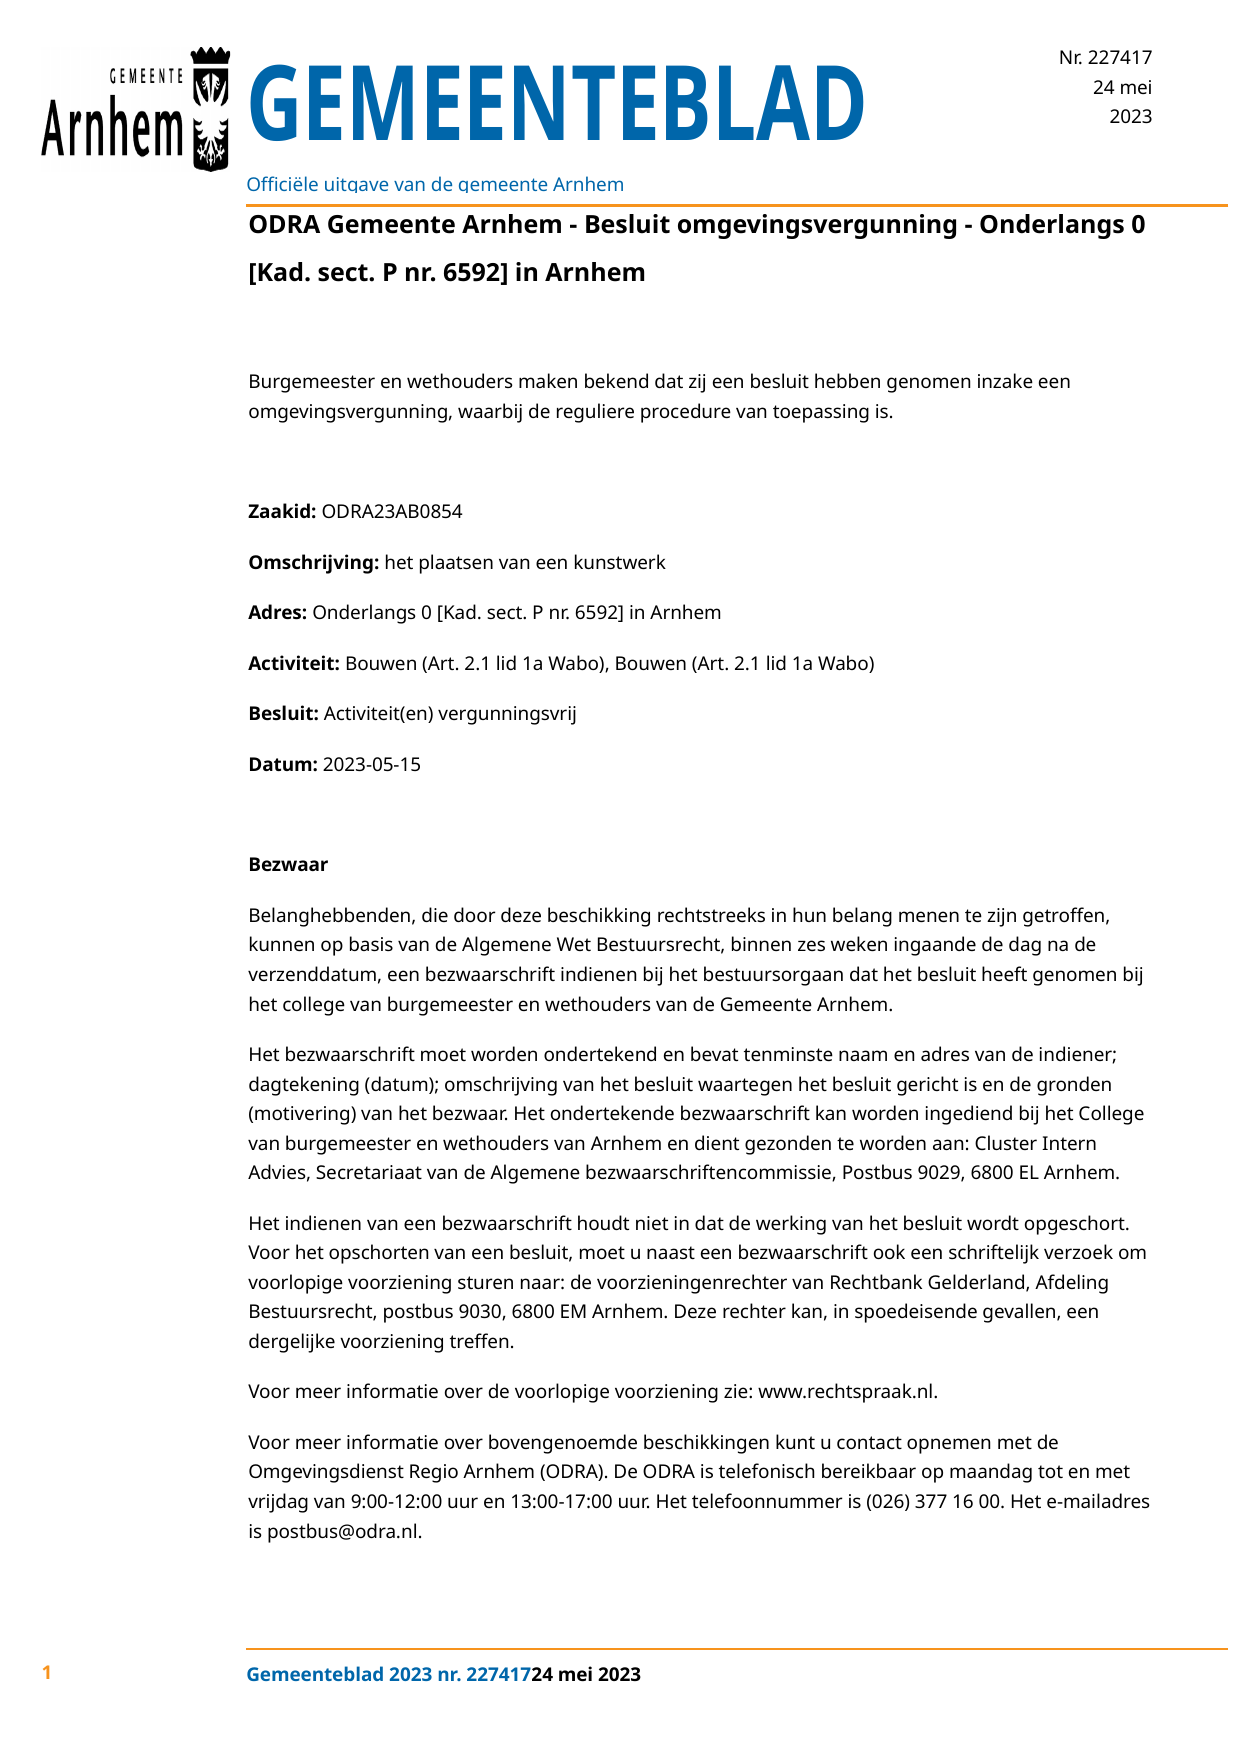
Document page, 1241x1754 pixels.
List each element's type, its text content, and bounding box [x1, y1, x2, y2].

text Zaakid: ODRA23AB0854 [248, 499, 1152, 524]
picture [41, 47, 231, 172]
text Bezwaar [248, 852, 1152, 877]
text Voor meer informatie over de voorlopige voorziening zie: www.rechtspraak.nl. [248, 1379, 1152, 1404]
text Het bezwaarschrift moet worden ondertekend en bevat tenminste naam en adres van de indiener; dagtekening (datum); omschrijving van het besluit waartegen het besluit gericht is en de gronden (motivering) van het bezwaar. Het ondertekende bezwaarschrift kan worden ingediend bij het College van burgemeester en wethouders van Arnhem en dient gezonden te worden aan: Cluster Intern Advies, Secretariaat van de Algemene bezwaarschriftencommissie, Postbus 9029, 6800 EL Arnhem. [248, 1041, 1152, 1185]
text Activiteit: Bouwen (Art. 2.1 lid 1a Wabo), Bouwen (Art. 2.1 lid 1a Wabo) [248, 650, 1152, 676]
text Omschrijving: het plaatsen van een kunstwerk [248, 549, 1152, 575]
text Burgemeester en wethouders maken bekend dat zij een besluit hebben genomen inzake een omgevingsvergunning, waarbij de reguliere procedure van toepassing is. [248, 368, 1152, 424]
text Datum: 2023-05-15 [248, 751, 1152, 777]
text Belanghebbenden, die door deze beschikking rechtstreeks in hun belang menen te zijn getroffen, kunnen op basis van de Algemene Wet Bestuursrecht, binnen zes weken ingaande de dag na de verzenddatum, een bezwaarschrift indienen bij het bestuursorgaan dat het besluit heeft genomen bij het college van burgemeester en wethouders van de Gemeente Arnhem. [248, 902, 1152, 1017]
text Voor meer informatie over bovengenoemde beschikkingen kunt u contact opnemen met de Omgevingsdienst Regio Arnhem (ODRA). De ODRA is telefonisch bereikbaar op maandag tot en met vrijdag van 9:00-12:00 uur en 13:00-17:00 uur. Het telefoonnummer is (026) 377 16 00. Het e-mailadres is postbus@odra.nl. [248, 1429, 1152, 1544]
text Het indienen van een bezwaarschrift houdt niet in dat de werking van het besluit wordt opgeschort. Voor het opschorten van een besluit, moet u naast een bezwaarschrift ook een schriftelijk verzoek om voorlopige voorziening sturen naar: de voorzieningenrechter van Rechtbank Gelderland, Afdeling Bestuursrecht, postbus 9030, 6800 EM Arnhem. Deze rechter kan, in spoedeisende gevallen, een dergelijke voorziening treffen. [248, 1210, 1152, 1354]
text Besluit: Activiteit(en) vergunningsvrij [248, 700, 1152, 726]
text ODRA Gemeente Arnhem - Besluit omgevingsvergunning - Onderlangs 0 [Kad. sect. P nr. 6592] in Arnhem [248, 207, 1152, 288]
text Adres: Onderlangs 0 [Kad. sect. P nr. 6592] in Arnhem [248, 599, 1152, 625]
